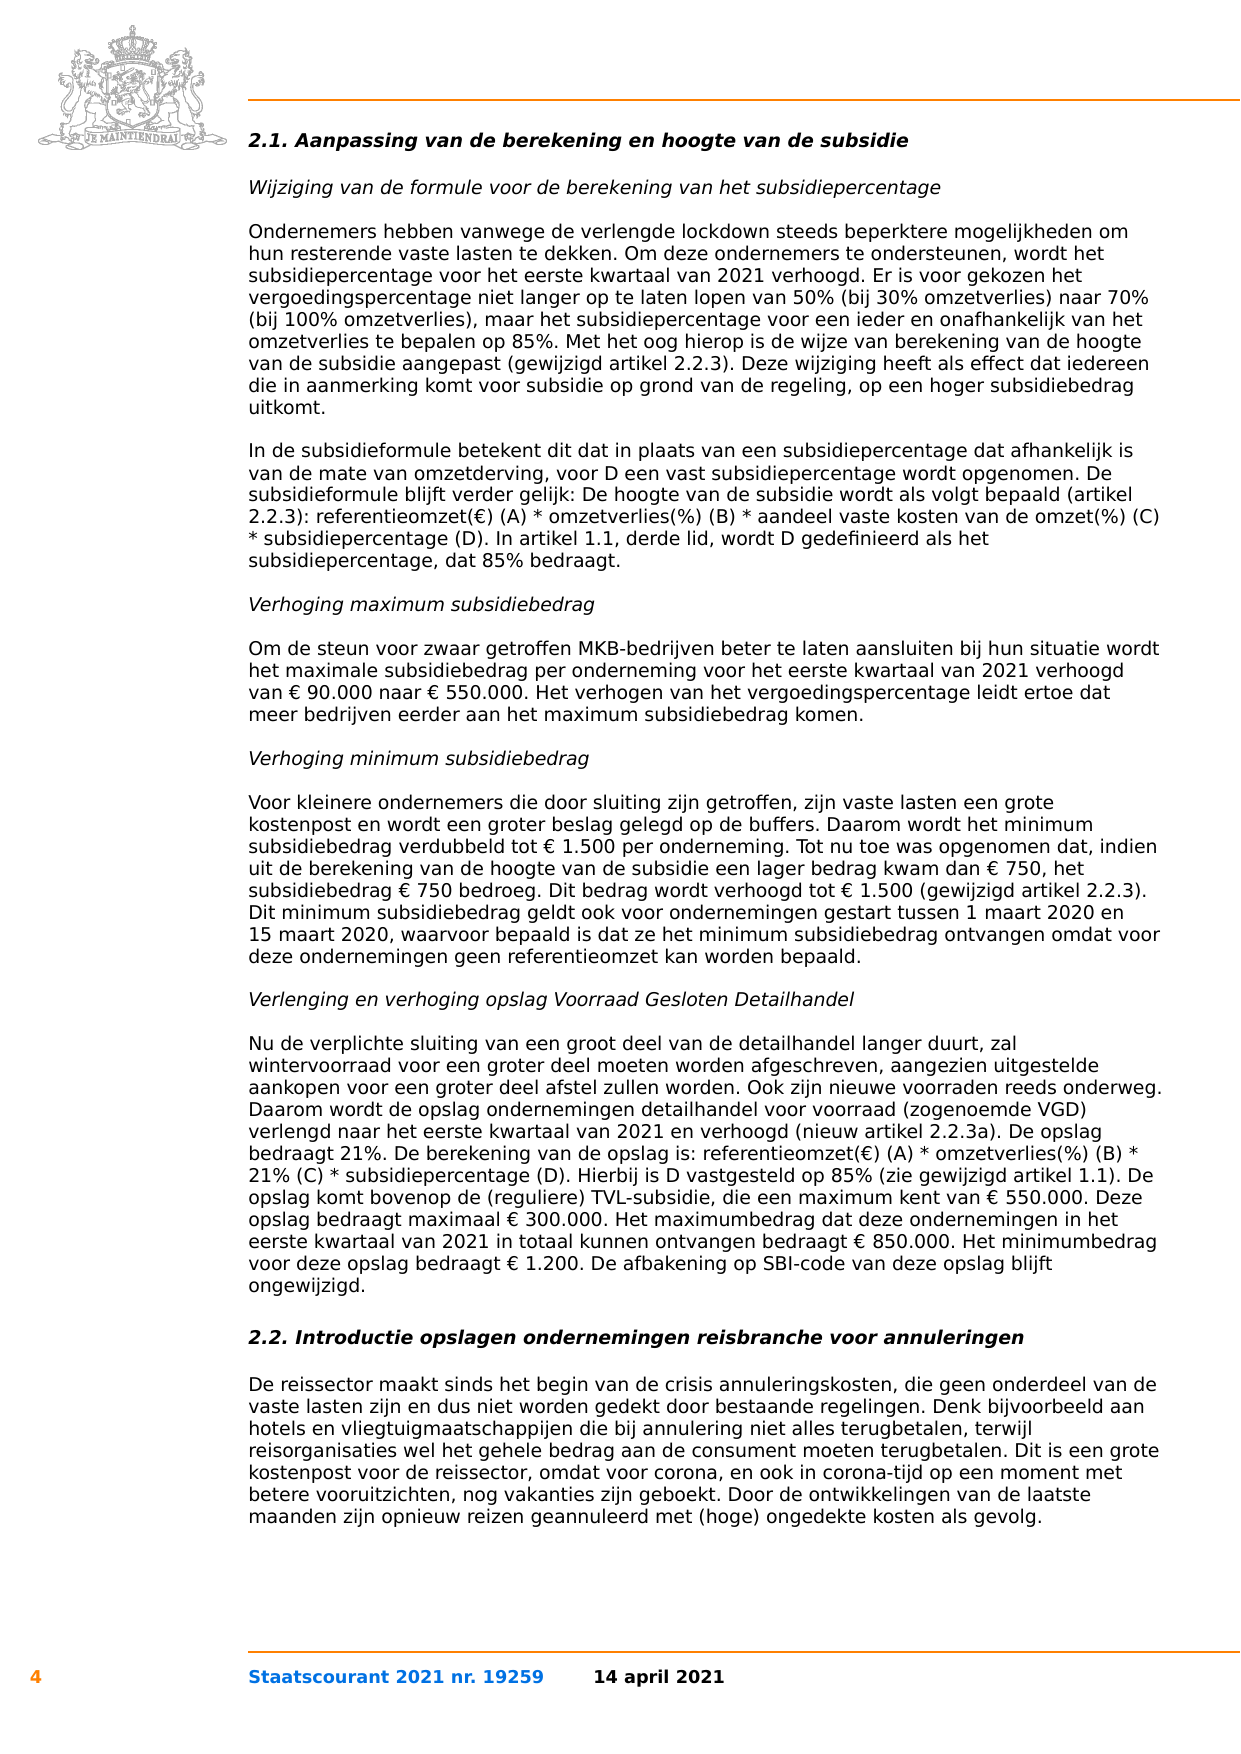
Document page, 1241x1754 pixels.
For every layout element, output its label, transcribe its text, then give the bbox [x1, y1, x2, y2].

text Voor kleinere ondernemers die door sluiting zijn getroffen, zijn vaste lasten een grote kostenpost en wordt een groter beslag gelegd op de buffers. Daarom wordt het minimum subsidiebedrag verdubbeld tot € 1.500 per onderneming. Tot nu toe was opgenomen dat, indien uit de berekening van de hoogte van de subsidie een lager bedrag kwam dan € 750, het subsidiebedrag € 750 bedroeg. Dit bedrag wordt verhoogd tot € 1.500 (gewijzigd artikel 2.2.3). Dit minimum subsidiebedrag geldt ook voor ondernemingen gestart tussen 1 maart 2020 en 15 maart 2020, waarvoor bepaald is dat ze het minimum subsidiebedrag ontvangen omdat voor deze ondernemingen geen referentieomzet kan worden bepaald. [248, 792, 1163, 967]
text Ondernemers hebben vanwege de verlengde lockdown steeds beperktere mogelijkheden om hun resterende vaste lasten te dekken. Om deze ondernemers te ondersteunen, wordt het subsidiepercentage voor het eerste kwartaal van 2021 verhoogd. Er is voor gekozen het vergoedingspercentage niet langer op te laten lopen van 50% (bij 30% omzetverlies) naar 70% (bij 100% omzetverlies), maar het subsidiepercentage voor een ieder en onafhankelijk van het omzetverlies te bepalen op 85%. Met het oog hierop is de wijze van berekening van de hoogte van de subsidie aangepast (gewijzigd artikel 2.2.3). Deze wijziging heeft als effect dat iedereen die in aanmerking komt voor subsidie op grond van de regeling, op een hoger subsidiebedrag uitkomt. [248, 221, 1163, 418]
picture [38, 25, 227, 150]
text Om de steun voor zwaar getroffen MKB-bedrijven beter te laten aansluiten bij hun situatie wordt het maximale subsidiebedrag per onderneming voor het eerste kwartaal van 2021 verhoogd van € 90.000 naar € 550.000. Het verhogen van het vergoedingspercentage leidt ertoe dat meer bedrijven eerder aan het maximum subsidiebedrag komen. [248, 638, 1163, 726]
subtitle Verhoging minimum subsidiebedrag [248, 748, 1163, 770]
text In de subsidieformule betekent dit dat in plaats van een subsidiepercentage dat afhankelijk is van de mate van omzetderving, voor D een vast subsidiepercentage wordt opgenomen. De subsidieformule blijft verder gelijk: De hoogte van de subsidie wordt als volgt bepaald (artikel 2.2.3): referentieomzet(€) (A) * omzetverlies(%) (B) * aandeel vaste kosten van de omzet(%) (C) * subsidiepercentage (D). In artikel 1.1, derde lid, wordt D gedefinieerd als het subsidiepercentage, dat 85% bedraagt. [248, 440, 1163, 572]
subtitle Wijziging van de formule voor de berekening van het subsidiepercentage [248, 177, 1163, 199]
subtitle 2.2. Introductie opslagen ondernemingen reisbranche voor annuleringen [248, 1327, 1163, 1349]
text De reissector maakt sinds het begin van de crisis annuleringskosten, die geen onderdeel van de vaste lasten zijn en dus niet worden gedekt door bestaande regelingen. Denk bijvoorbeeld aan hotels en vliegtuigmaatschappijen die bij annulering niet alles terugbetalen, terwijl reisorganisaties wel het gehele bedrag aan de consument moeten terugbetalen. Dit is een grote kostenpost voor de reissector, omdat voor corona, en ook in corona-tijd op een moment met betere vooruitzichten, nog vakanties zijn geboekt. Door de ontwikkelingen van de laatste maanden zijn opnieuw reizen geannuleerd met (hoge) ongedekte kosten als gevolg. [248, 1374, 1163, 1528]
subtitle Verhoging maximum subsidiebedrag [248, 594, 1163, 616]
subtitle Verlenging en verhoging opslag Voorraad Gesloten Detailhandel [248, 989, 1163, 1011]
subtitle 2.1. Aanpassing van de berekening en hoogte van de subsidie [248, 130, 1163, 152]
text Nu de verplichte sluiting van een groot deel van de detailhandel langer duurt, zal wintervoorraad voor een groter deel moeten worden afgeschreven, aangezien uitgestelde aankopen voor een groter deel afstel zullen worden. Ook zijn nieuwe voorraden reeds onderweg. Daarom wordt de opslag ondernemingen detailhandel voor voorraad (zogenoemde VGD) verlengd naar het eerste kwartaal van 2021 en verhoogd (nieuw artikel 2.2.3a). De opslag bedraagt 21%. De berekening van de opslag is: referentieomzet(€) (A) * omzetverlies(%) (B) * 21% (C) * subsidiepercentage (D). Hierbij is D vastgesteld op 85% (zie gewijzigd artikel 1.1). De opslag komt bovenop de (reguliere) TVL-subsidie, die een maximum kent van € 550.000. Deze opslag bedraagt maximaal € 300.000. Het maximumbedrag dat deze ondernemingen in het eerste kwartaal van 2021 in totaal kunnen ontvangen bedraagt € 850.000. Het minimumbedrag voor deze opslag bedraagt € 1.200. De afbakening op SBI-code van deze opslag blijft ongewijzigd. [248, 1033, 1163, 1297]
